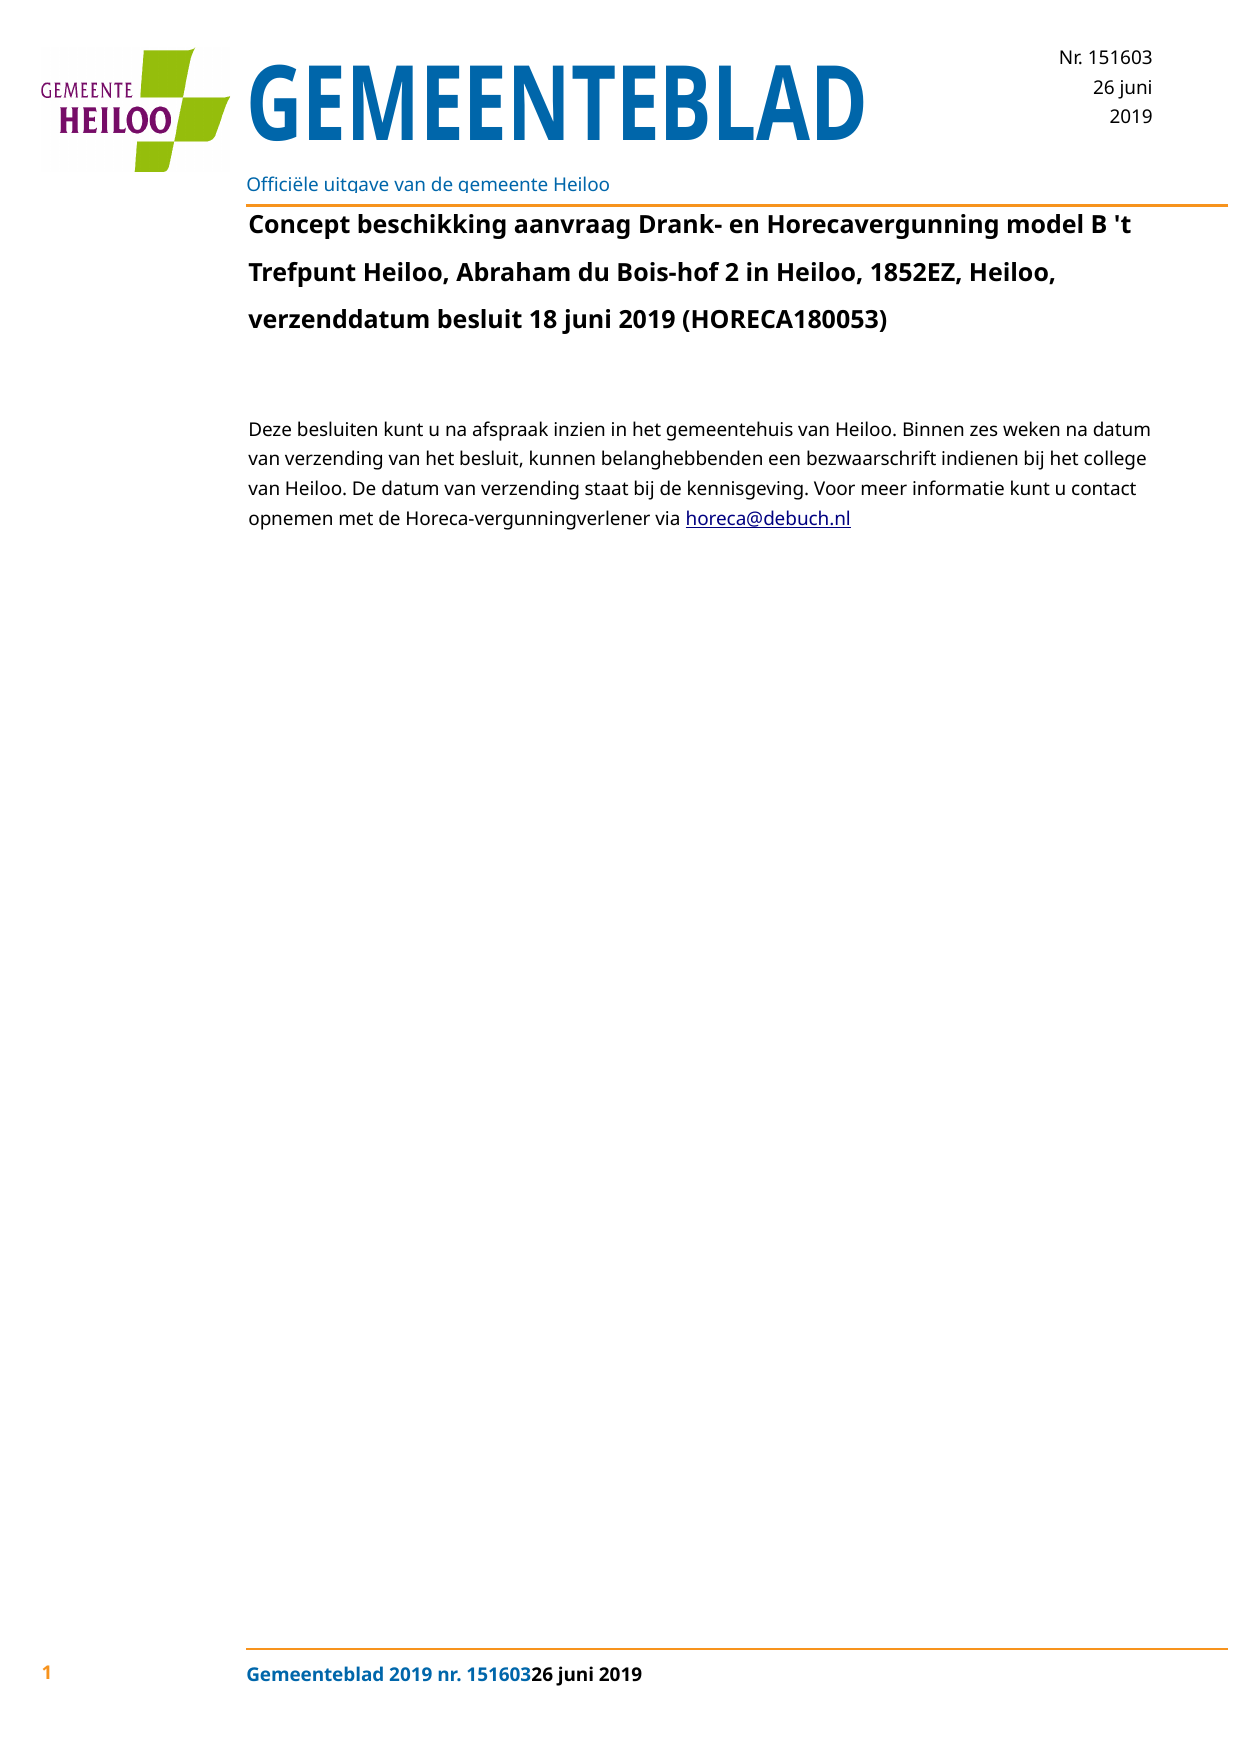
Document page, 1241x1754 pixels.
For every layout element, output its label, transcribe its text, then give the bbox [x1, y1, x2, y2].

text Concept beschikking aanvraag Drank- en Horecavergunning model B 't Trefpunt Heiloo, Abraham du Bois-hof 2 in Heiloo, 1852EZ, Heiloo, verzenddatum besluit 18 juni 2019 (HORECA180053) [248, 207, 1152, 336]
text Deze besluiten kunt u na afspraak inzien in het gemeentehuis van Heiloo. Binnen zes weken na datum van verzending van het besluit, kunnen belanghebbenden een bezwaarschrift indienen bij het college van Heiloo. De datum van verzending staat bij de kennisgeving. Voor meer informatie kunt u contact opnemen met de Horeca-vergunningverlener via horeca@debuch.nl [248, 416, 1152, 530]
picture [41, 47, 231, 172]
